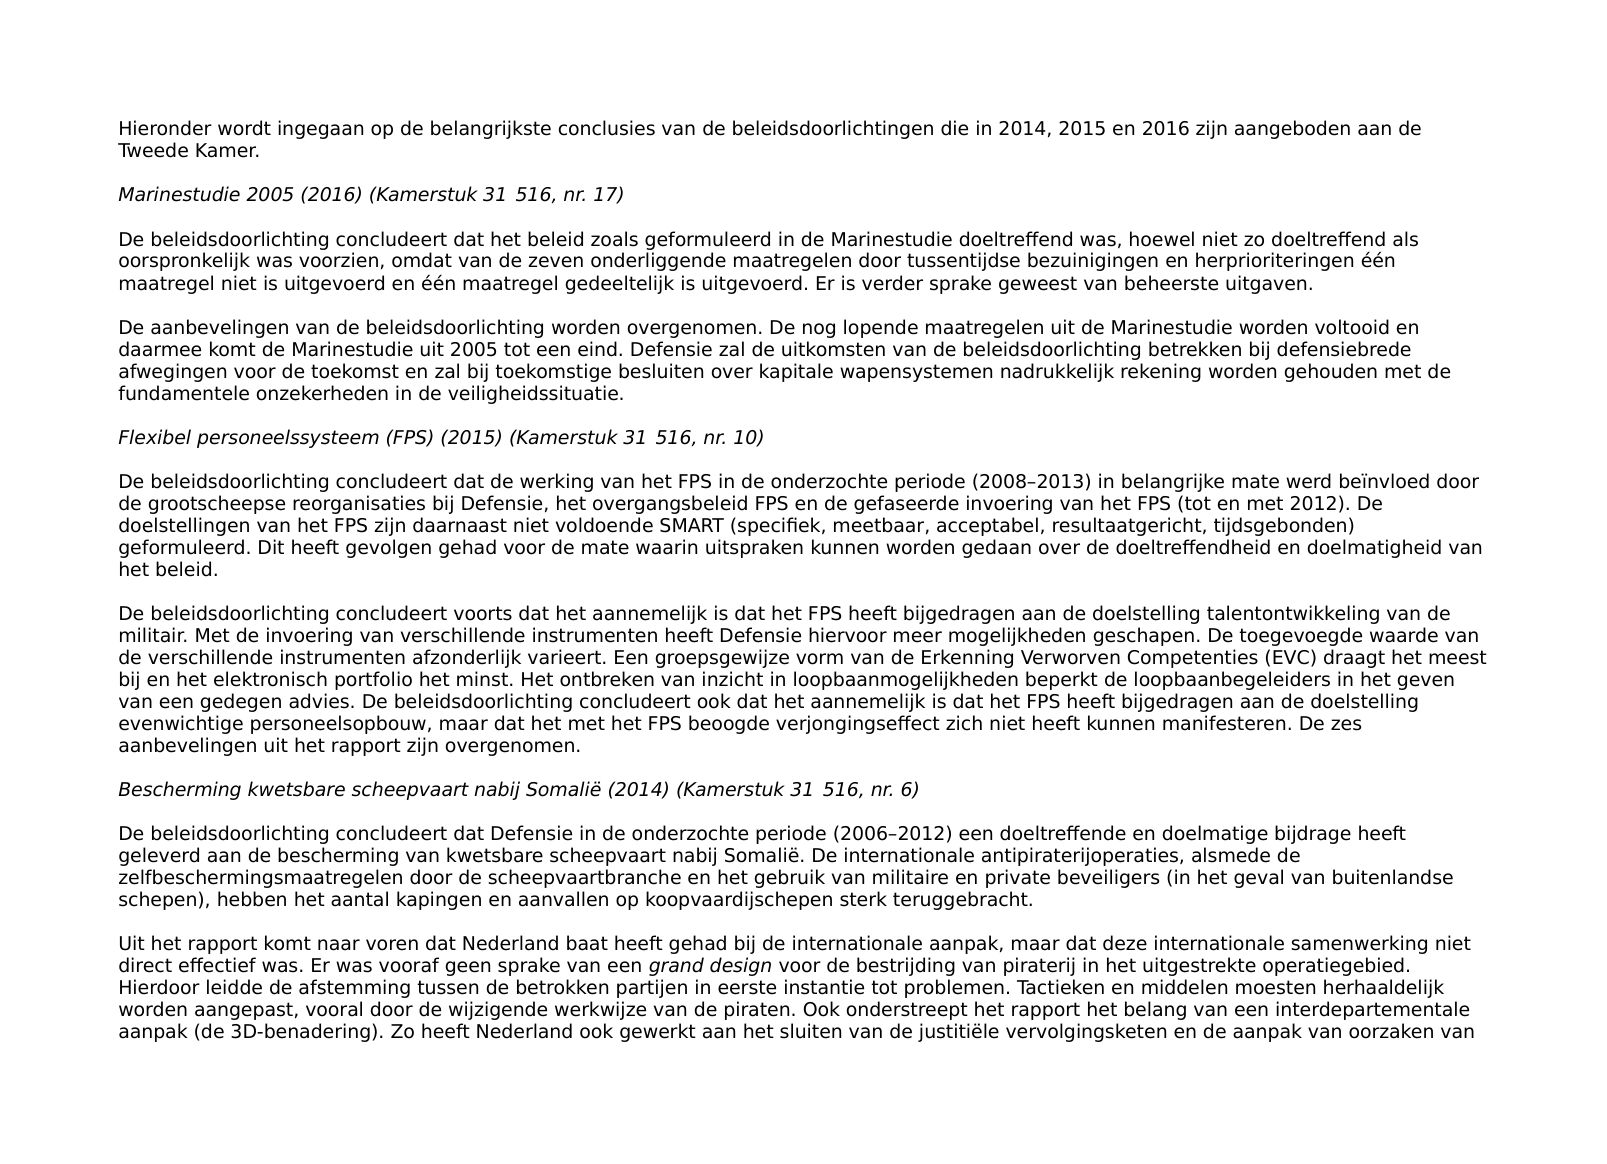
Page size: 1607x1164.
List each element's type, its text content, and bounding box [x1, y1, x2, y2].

subtitle Bescherming kwetsbare scheepvaart nabij Somalië (2014) (Kamerstuk 31 516, nr. 6) [118, 779, 1488, 801]
subtitle Marinestudie 2005 (2016) (Kamerstuk 31 516, nr. 17) [118, 184, 1488, 206]
subtitle Flexibel personeelssysteem (FPS) (2015) (Kamerstuk 31 516, nr. 10) [118, 427, 1488, 449]
text Uit het rapport komt naar voren dat Nederland baat heeft gehad bij de internationale aanpak, maar dat deze internationale samenwerking niet direct effectief was. Er was vooraf geen sprake van een grand design voor de bestrijding van piraterij in het uitgestrekte operatiegebied. Hierdoor leidde de afstemming tussen de betrokken partijen in eerste instantie tot problemen. Tactieken en middelen moesten herhaaldelijk worden aangepast, vooral door de wijzigende werkwijze van de piraten. Ook onderstreept het rapport het belang van een interdepartementale aanpak (de 3D-benadering). Zo heeft Nederland ook gewerkt aan het sluiten van de justitiële vervolgingsketen en de aanpak van oorzaken van [118, 933, 1488, 1043]
text De beleidsdoorlichting concludeert dat Defensie in de onderzochte periode (2006–2012) een doeltreffende en doelmatige bijdrage heeft geleverd aan de bescherming van kwetsbare scheepvaart nabij Somalië. De internationale antipiraterijoperaties, alsmede de zelfbeschermingsmaatregelen door de scheepvaartbranche en het gebruik van militaire en private beveiligers (in het geval van buitenlandse schepen), hebben het aantal kapingen en aanvallen op koopvaardijschepen sterk teruggebracht. [118, 823, 1488, 911]
text De beleidsdoorlichting concludeert voorts dat het aannemelijk is dat het FPS heeft bijgedragen aan de doelstelling talentontwikkeling van de militair. Met de invoering van verschillende instrumenten heeft Defensie hiervoor meer mogelijkheden geschapen. De toegevoegde waarde van de verschillende instrumenten afzonderlijk varieert. Een groepsgewijze vorm van de Erkenning Verworven Competenties (EVC) draagt het meest bij en het elektronisch portfolio het minst. Het ontbreken van inzicht in loopbaanmogelijkheden beperkt de loopbaanbegeleiders in het geven van een gedegen advies. De beleidsdoorlichting concludeert ook dat het aannemelijk is dat het FPS heeft bijgedragen aan de doelstelling evenwichtige personeelsopbouw, maar dat het met het FPS beoogde verjongingseffect zich niet heeft kunnen manifesteren. De zes aanbevelingen uit het rapport zijn overgenomen. [118, 603, 1488, 757]
text De beleidsdoorlichting concludeert dat het beleid zoals geformuleerd in de Marinestudie doeltreffend was, hoewel niet zo doeltreffend als oorspronkelijk was voorzien, omdat van de zeven onderliggende maatregelen door tussentijdse bezuinigingen en herprioriteringen één maatregel niet is uitgevoerd en één maatregel gedeeltelijk is uitgevoerd. Er is verder sprake geweest van beheerste uitgaven. [118, 228, 1488, 294]
text Hieronder wordt ingegaan op de belangrijkste conclusies van de beleidsdoorlichtingen die in 2014, 2015 en 2016 zijn aangeboden aan de Tweede Kamer. [118, 118, 1488, 162]
text De aanbevelingen van de beleidsdoorlichting worden overgenomen. De nog lopende maatregelen uit de Marinestudie worden voltooid en daarmee komt de Marinestudie uit 2005 tot een eind. Defensie zal de uitkomsten van de beleidsdoorlichting betrekken bij defensiebrede afwegingen voor de toekomst en zal bij toekomstige besluiten over kapitale wapensystemen nadrukkelijk rekening worden gehouden met de fundamentele onzekerheden in de veiligheidssituatie. [118, 317, 1488, 404]
text De beleidsdoorlichting concludeert dat de werking van het FPS in de onderzochte periode (2008–2013) in belangrijke mate werd beïnvloed door de grootscheepse reorganisaties bij Defensie, het overgangsbeleid FPS en de gefaseerde invoering van het FPS (tot en met 2012). De doelstellingen van het FPS zijn daarnaast niet voldoende SMART (specifiek, meetbaar, acceptabel, resultaatgericht, tijdsgebonden) geformuleerd. Dit heeft gevolgen gehad voor de mate waarin uitspraken kunnen worden gedaan over de doeltreffendheid en doelmatigheid van het beleid. [118, 471, 1488, 581]
